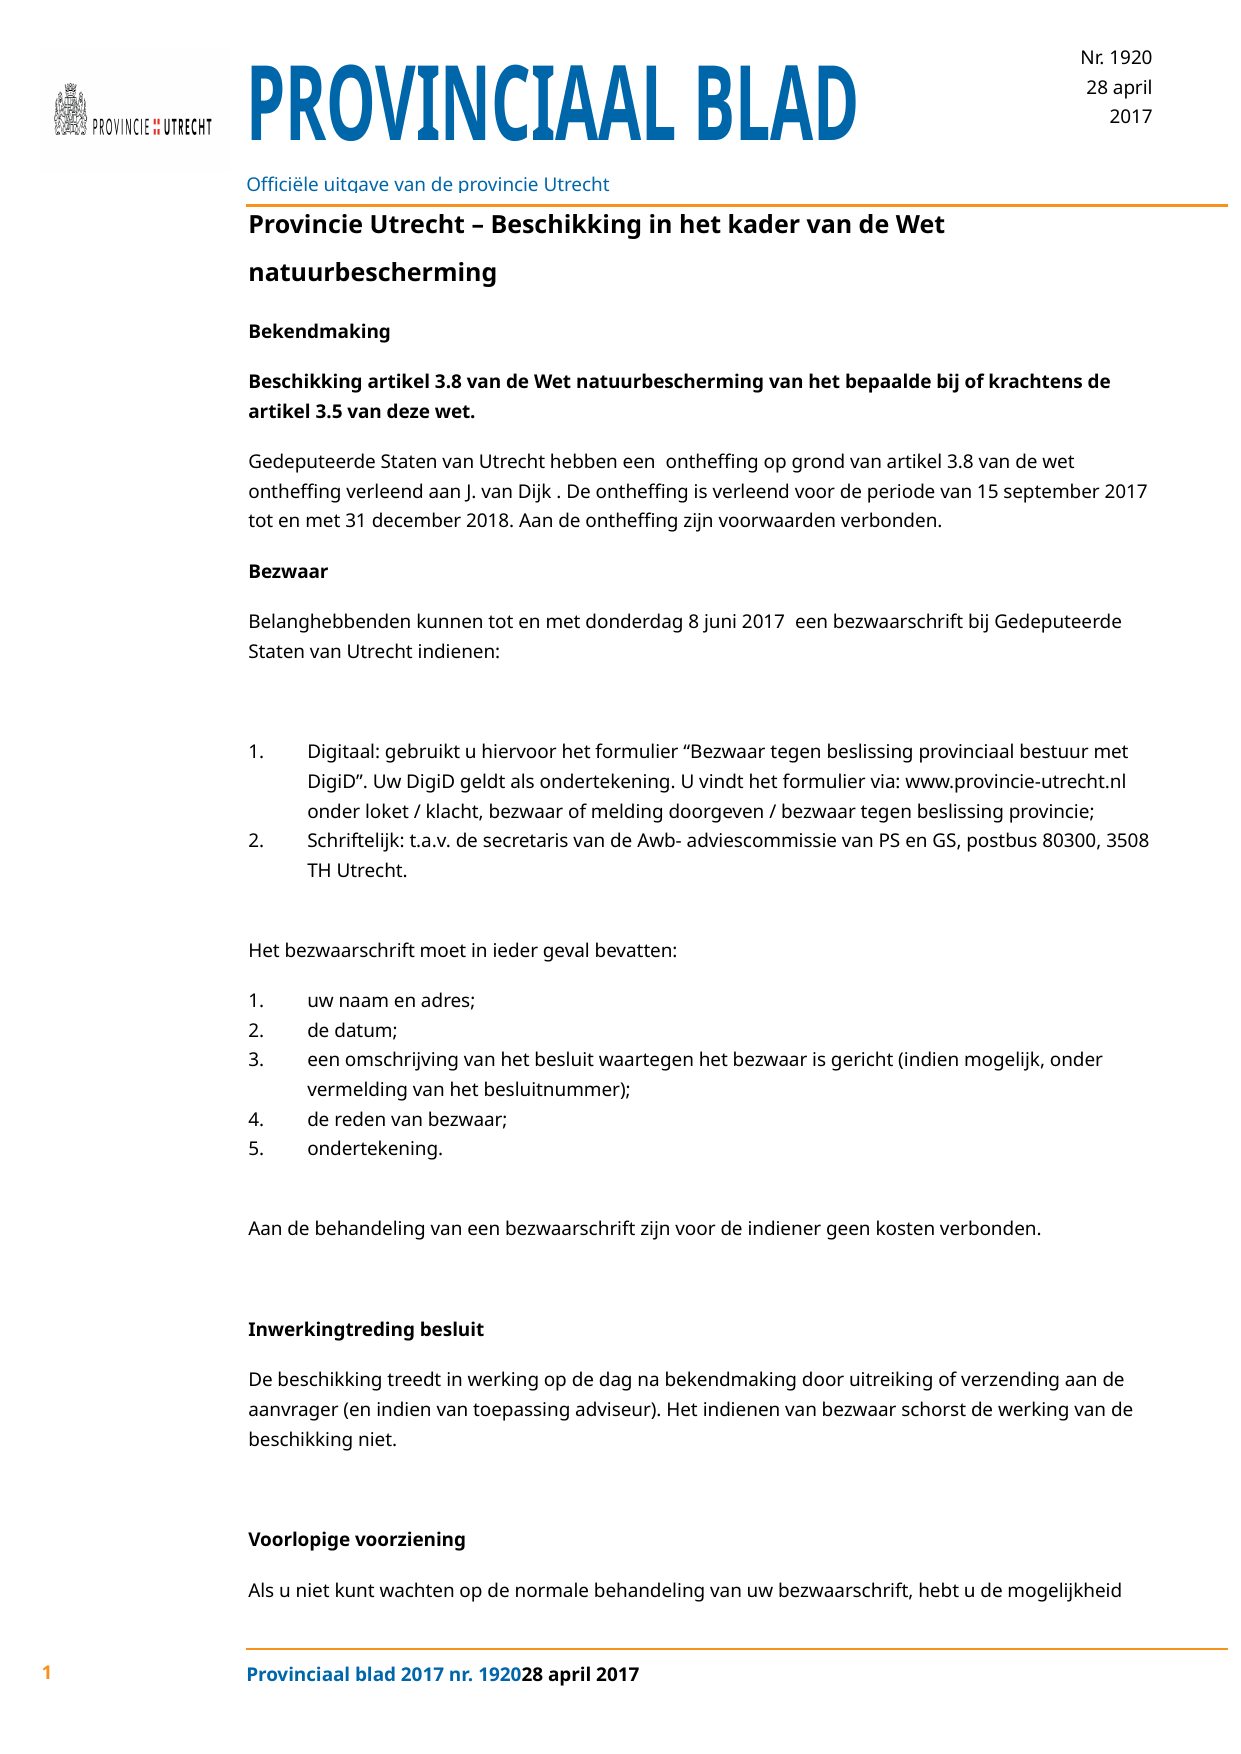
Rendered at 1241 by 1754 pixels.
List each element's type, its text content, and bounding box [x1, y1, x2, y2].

picture [41, 47, 231, 172]
list Digitaal: gebruikt u hiervoor het formulier “Bezwaar tegen beslissing provinciaal bestuur met DigiD”. Uw DigiD geldt als ondertekening. U vindt het formulier via: www.provincie-utrecht.nl onder loket / klacht, bezwaar of melding doorgeven / bezwaar tegen beslissing provincie; [248, 739, 1152, 824]
text De beschikking treedt in werking op de dag na bekendmaking door uitreiking of verzending aan de aanvrager (en indien van toepassing adviseur). Het indienen van bezwaar schorst de werking van de beschikking niet. [248, 1367, 1152, 1452]
text Aan de behandeling van een bezwaarschrift zijn voor de indiener geen kosten verbonden. [248, 1215, 1152, 1241]
text Bekendmaking [248, 318, 1152, 344]
text Provincie Utrecht – Beschikking in het kader van de Wet natuurbescherming [248, 207, 1152, 288]
list Schriftelijk: t.a.v. de secretaris van de Awb- adviescommissie van PS en GS, postbus 80300, 3508 TH Utrecht. [248, 827, 1152, 883]
list uw naam en adres; [248, 987, 1152, 1013]
list een omschrijving van het besluit waartegen het bezwaar is gericht (indien mogelijk, onder vermelding van het besluitnummer); [248, 1047, 1152, 1102]
list ondertekening. [248, 1135, 1152, 1161]
text Belanghebbenden kunnen tot en met donderdag 8 juni 2017 een bezwaarschrift bij Gedeputeerde Staten van Utrecht indienen: [248, 608, 1152, 664]
text Beschikking artikel 3.8 van de Wet natuurbescherming van het bepaalde bij of krachtens de artikel 3.5 van deze wet. [248, 368, 1152, 424]
text Voorlopige voorziening [248, 1527, 1152, 1552]
text Bezwaar [248, 558, 1152, 584]
text Het bezwaarschrift moet in ieder geval bevatten: [248, 937, 1152, 963]
list de reden van bezwaar; [248, 1106, 1152, 1132]
text Gedeputeerde Staten van Utrecht hebben een ontheffing op grond van artikel 3.8 van de wet ontheffing verleend aan J. van Dijk . De ontheffing is verleend voor de periode van 15 september 2017 tot en met 31 december 2018. Aan de ontheffing zijn voorwaarden verbonden. [248, 448, 1152, 533]
text Als u niet kunt wachten op de normale behandeling van uw bezwaarschrift, hebt u de mogelijkheid [248, 1577, 1152, 1603]
list de datum; [248, 1017, 1152, 1043]
text Inwerkingtreding besluit [248, 1316, 1152, 1342]
